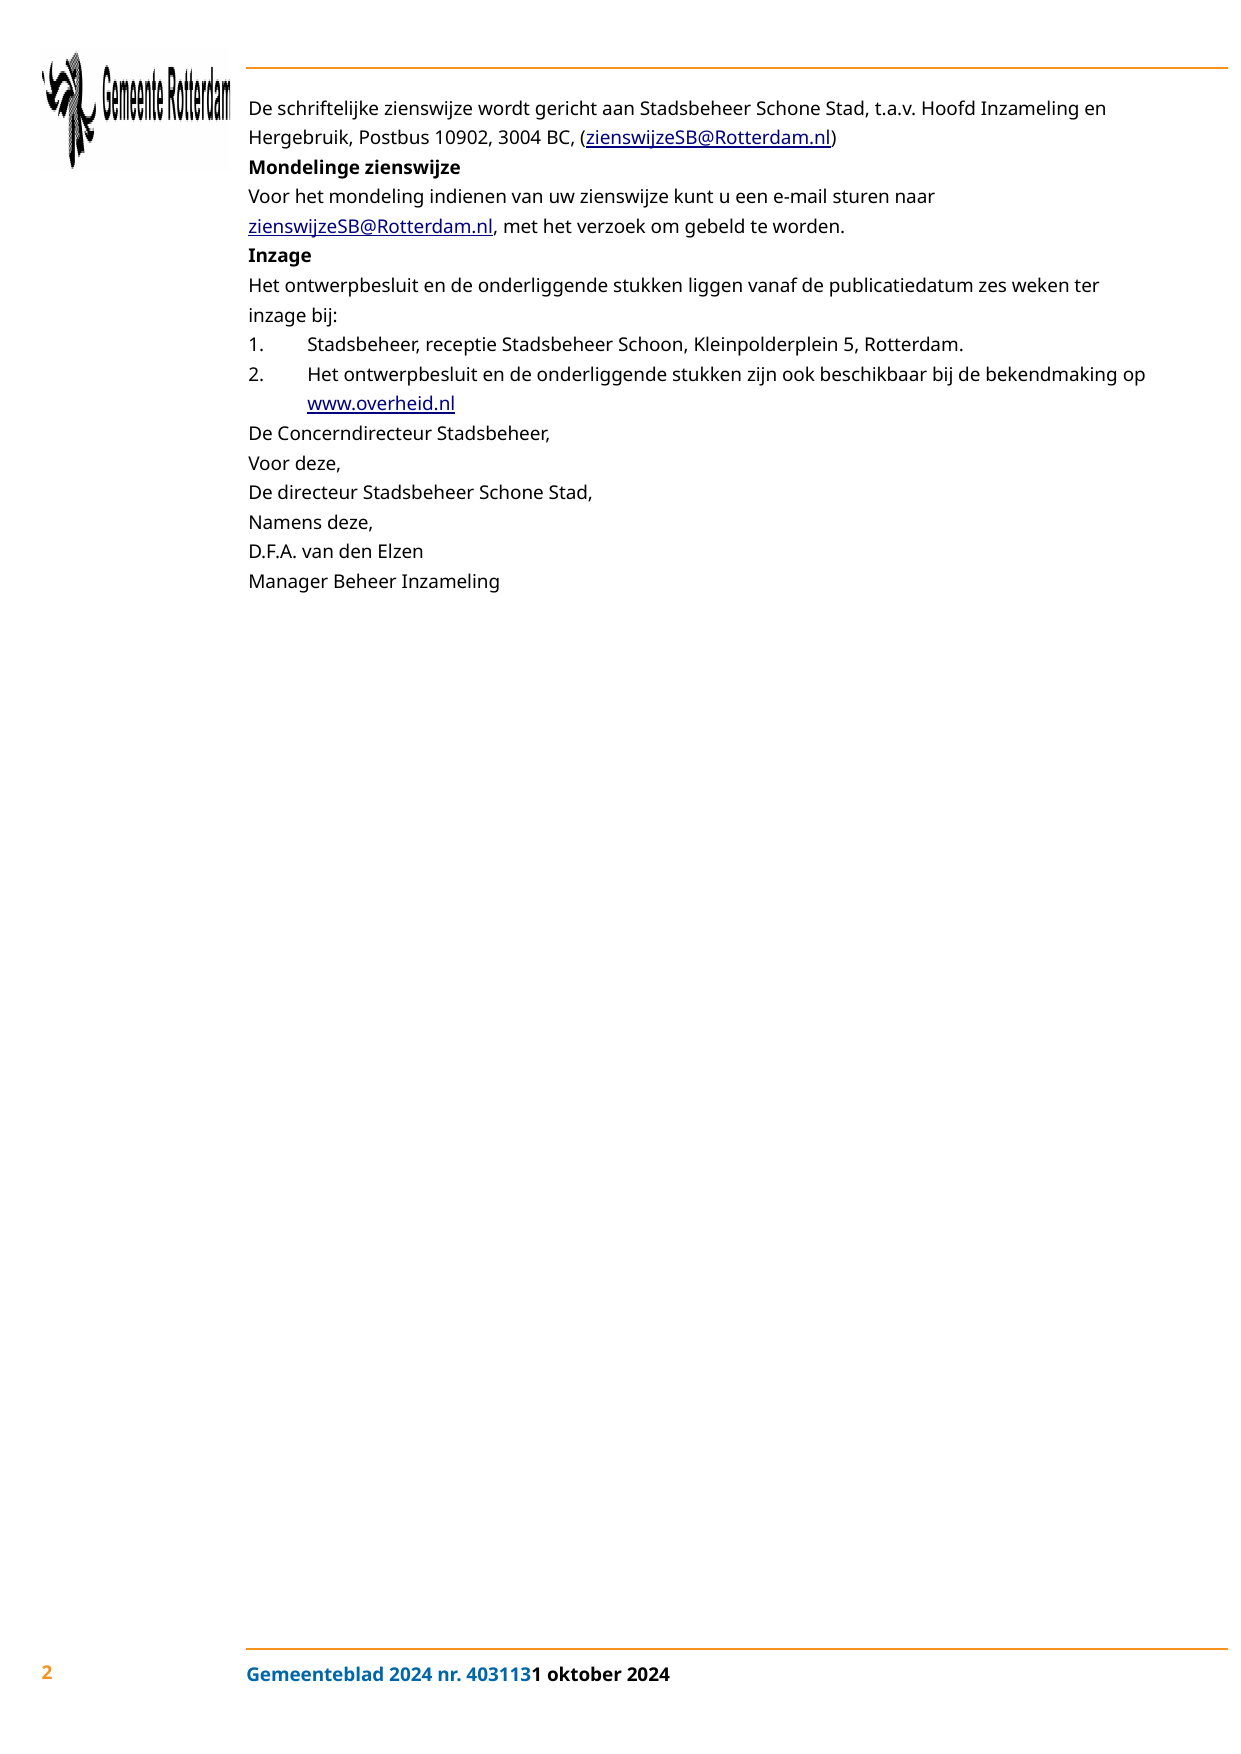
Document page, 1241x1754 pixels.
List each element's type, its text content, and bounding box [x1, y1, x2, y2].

list Stadsbeheer, receptie Stadsbeheer Schoon, Kleinpolderplein 5, Rotterdam. [248, 331, 1152, 357]
text De directeur Stadsbeheer Schone Stad, [248, 479, 1152, 505]
text Mondelinge zienswijze [248, 154, 1152, 180]
list Het ontwerpbesluit en de onderliggende stukken zijn ook beschikbaar bij de bekendmaking op www.overheid.nl [248, 361, 1152, 416]
text De Concerndirecteur Stadsbeheer, [248, 420, 1152, 446]
text Voor het mondeling indienen van uw zienswijze kunt u een e-mail sturen naar zienswijzeSB@Rotterdam.nl, met het verzoek om gebeld te worden. [248, 183, 1152, 239]
text D.F.A. van den Elzen [248, 538, 1152, 564]
picture [41, 47, 231, 172]
text Voor deze, [248, 450, 1152, 476]
text Inzage [248, 243, 1152, 268]
text De schriftelijke zienswijze wordt gericht aan Stadsbeheer Schone Stad, t.a.v. Hoofd Inzameling en Hergebruik, Postbus 10902, 3004 BC, (zienswijzeSB@Rotterdam.nl) [248, 95, 1152, 150]
text Manager Beheer Inzameling [248, 568, 1152, 594]
text Namens deze, [248, 509, 1152, 535]
text Het ontwerpbesluit en de onderliggende stukken liggen vanaf de publicatiedatum zes weken ter inzage bij: [248, 272, 1152, 328]
